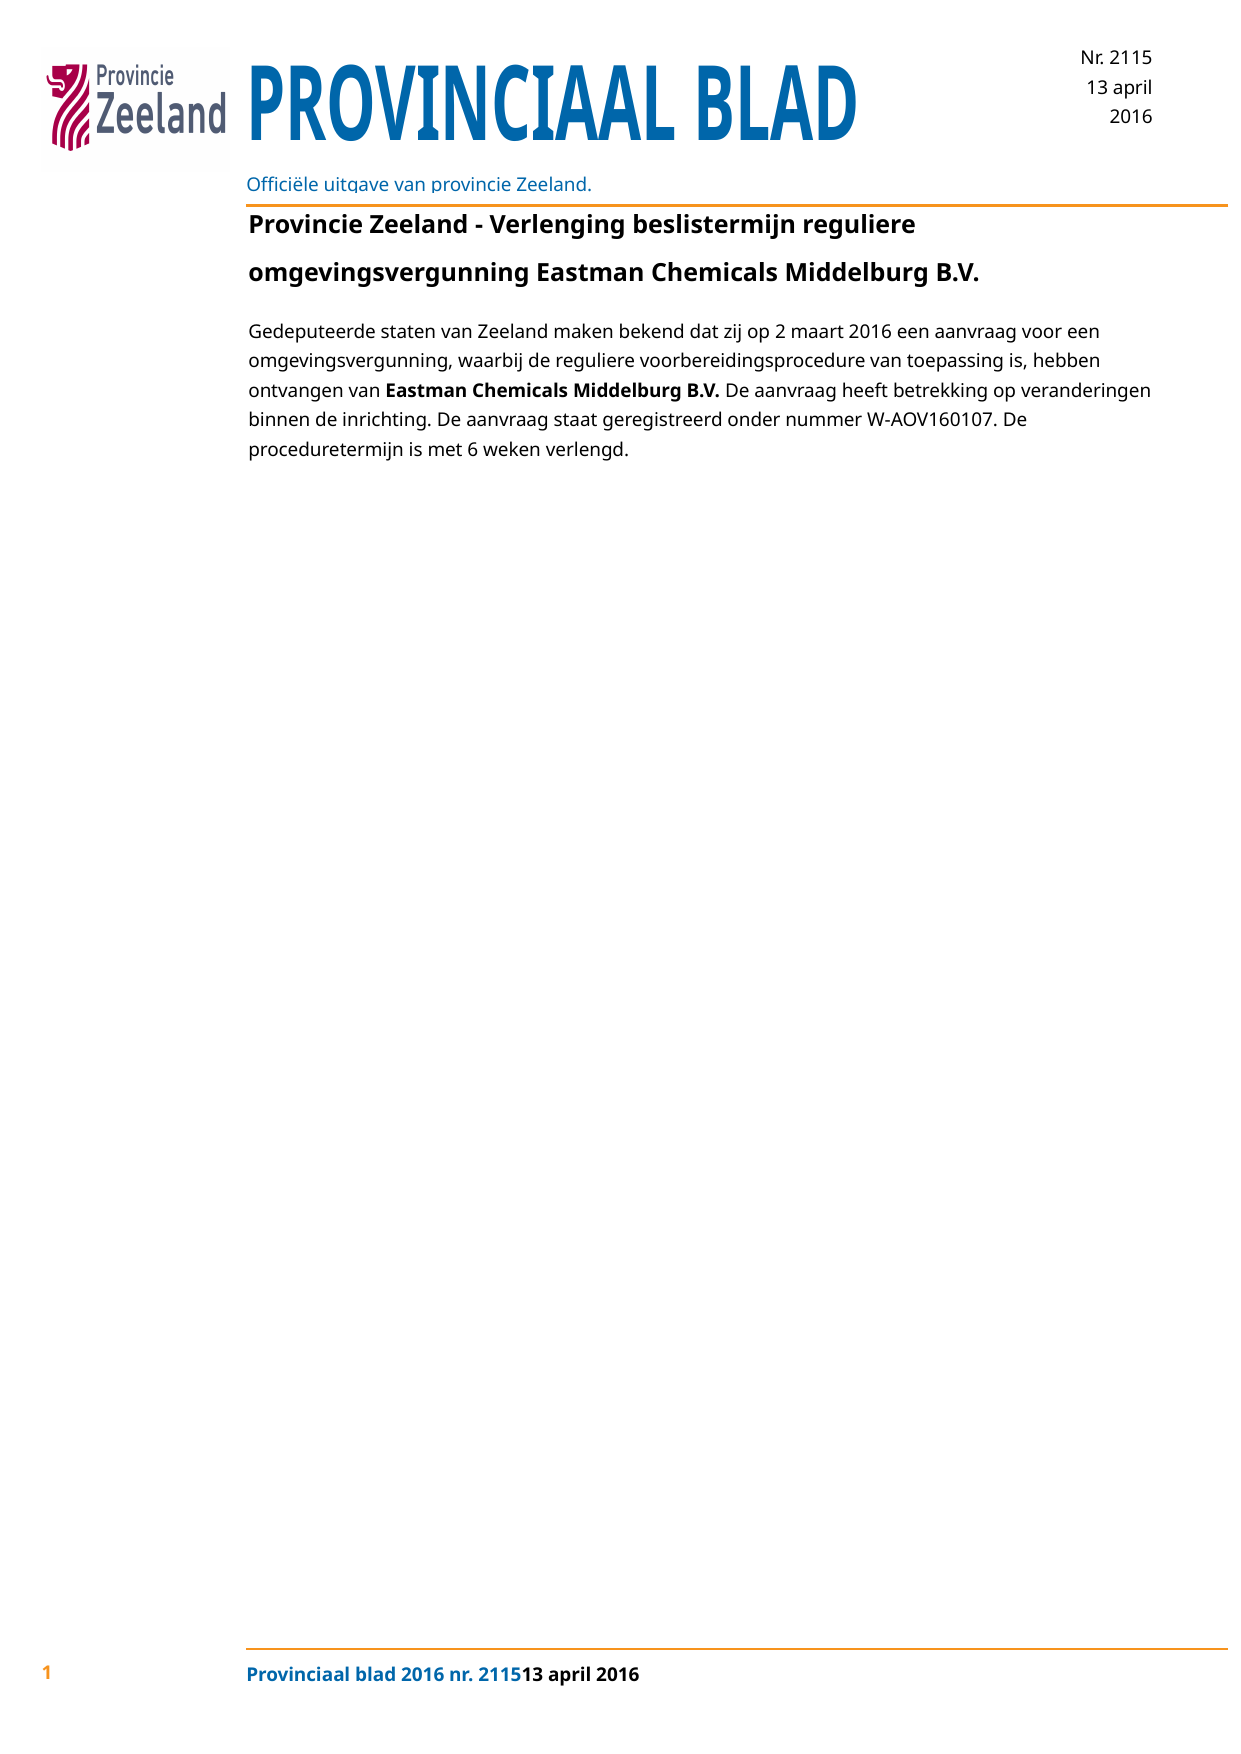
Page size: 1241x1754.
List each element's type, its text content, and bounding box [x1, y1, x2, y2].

text Gedeputeerde staten van Zeeland maken bekend dat zij op 2 maart 2016 een aanvraag voor een omgevingsvergunning, waarbij de reguliere voorbereidingsprocedure van toepassing is, hebben ontvangen van Eastman Chemicals Middelburg B.V. De aanvraag heeft betrekking op veranderingen binnen de inrichting. De aanvraag staat geregistreerd onder nummer W-AOV160107. De proceduretermijn is met 6 weken verlengd. [248, 318, 1152, 462]
text Provincie Zeeland - Verlenging beslistermijn reguliere omgevingsvergunning Eastman Chemicals Middelburg B.V. [248, 207, 1152, 288]
picture [41, 47, 231, 172]
